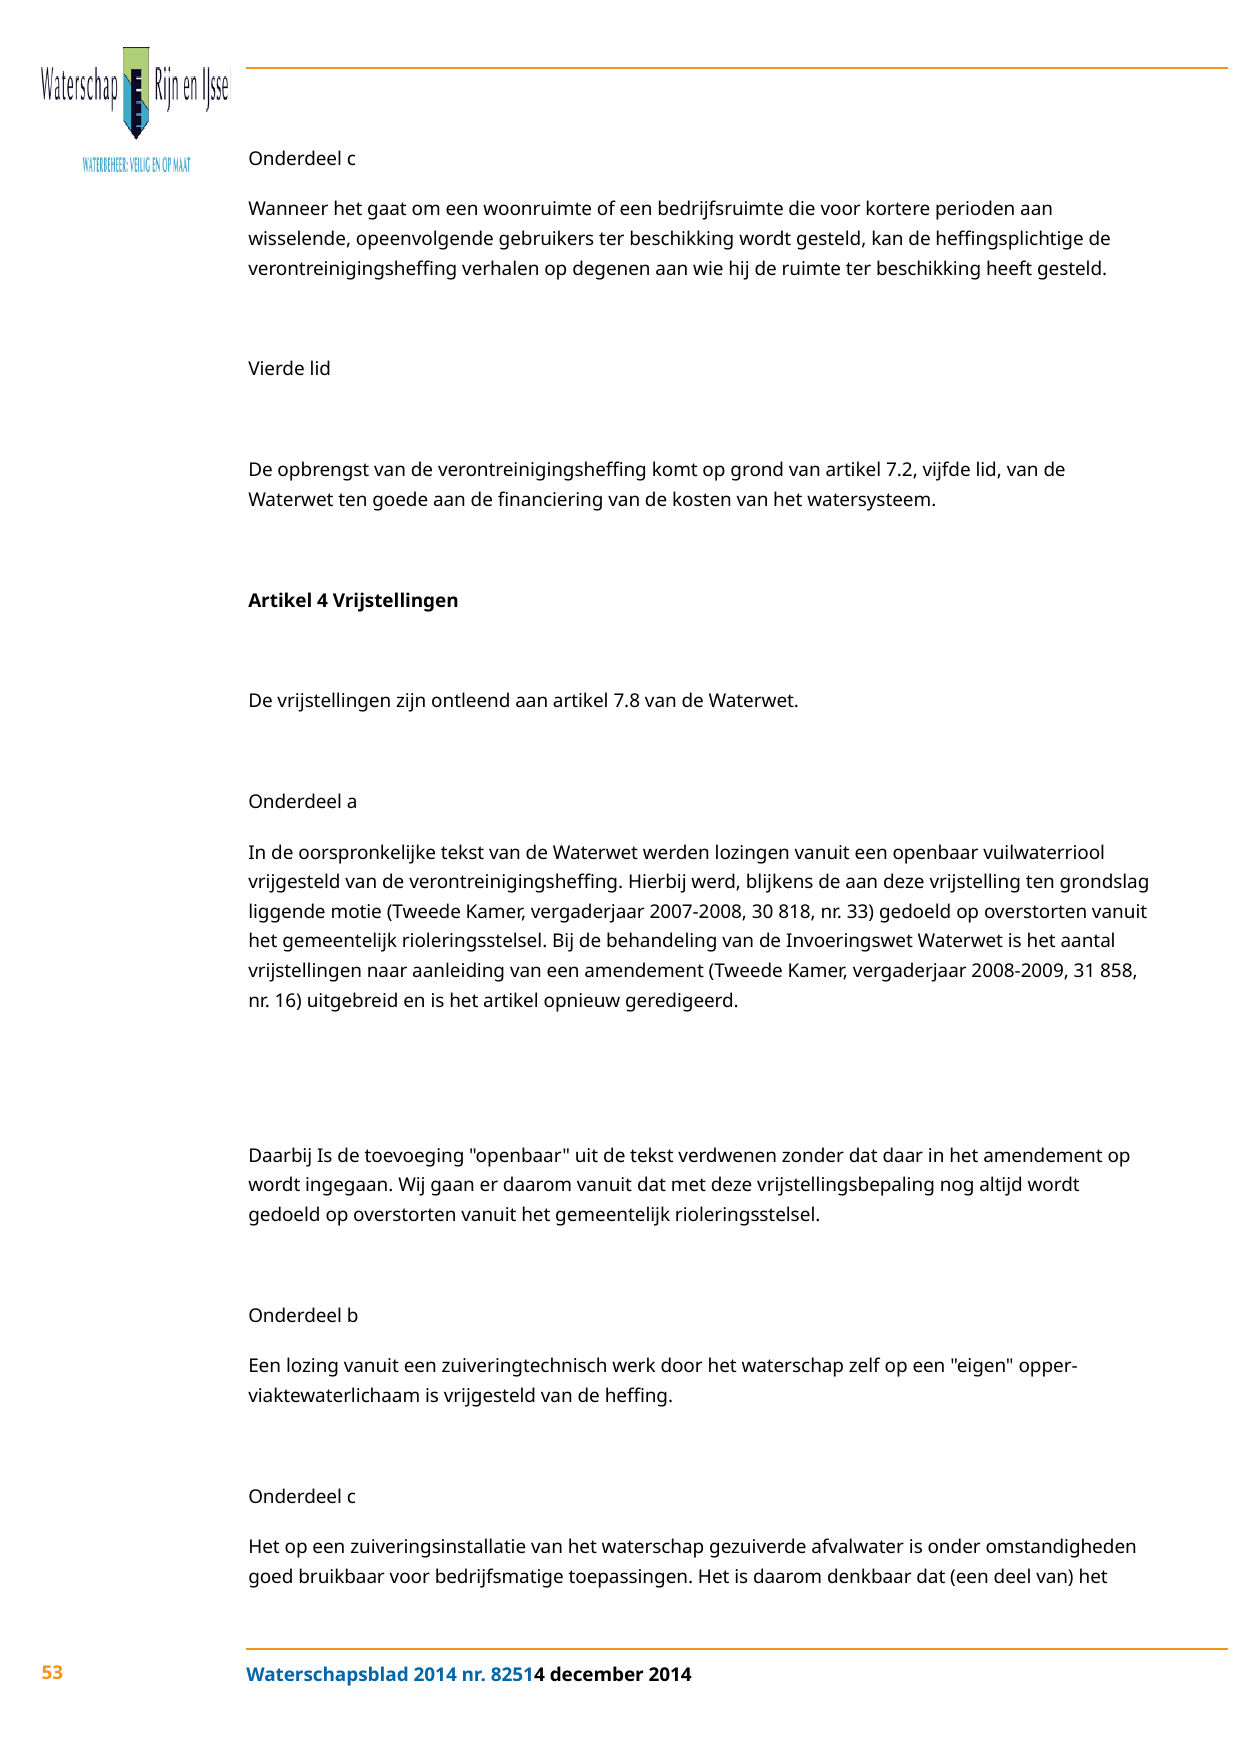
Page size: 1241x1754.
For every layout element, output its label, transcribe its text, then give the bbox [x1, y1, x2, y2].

text In de oorspronkelijke tekst van de Waterwet werden lozingen vanuit een openbaar vuilwaterriool vrijgesteld van de verontreinigingsheffing. Hierbij werd, blijkens de aan deze vrijstelling ten grondslag liggende motie (Tweede Kamer, vergaderjaar 2007-2008, 30 818, nr. 33) gedoeld op overstorten vanuit het gemeentelijk rioleringsstelsel. Bij de behandeling van de Invoeringswet Waterwet is het aantal vrijstellingen naar aanleiding van een amendement (Tweede Kamer, vergaderjaar 2008-2009, 31 858, nr. 16) uitgebreid en is het artikel opnieuw geredigeerd. [248, 839, 1152, 1013]
text De opbrengst van de verontreinigingsheffing komt op grond van artikel 7.2, vijfde lid, van de Waterwet ten goede aan de financiering van de kosten van het watersysteem. [248, 456, 1152, 512]
text Onderdeel c [248, 1483, 1152, 1509]
text Onderdeel c [248, 145, 1152, 171]
text De vrijstellingen zijn ontleend aan artikel 7.8 van de Waterwet. [248, 688, 1152, 713]
picture [41, 47, 231, 172]
text Wanneer het gaat om een woonruimte of een bedrijfsruimte die voor kortere perioden aan wisselende, opeenvolgende gebruikers ter beschikking wordt gesteld, kan de heffingsplichtige de verontreinigingsheffing verhalen op degenen aan wie hij de ruimte ter beschikking heeft gesteld. [248, 196, 1152, 281]
text Een lozing vanuit een zuiveringtechnisch werk door het waterschap zelf op een "eigen" opper-viaktewaterlichaam is vrijgesteld van de heffing. [248, 1352, 1152, 1408]
text Het op een zuiveringsinstallatie van het waterschap gezuiverde afvalwater is onder omstandigheden goed bruikbaar voor bedrijfsmatige toepassingen. Het is daarom denkbaar dat (een deel van) het [248, 1533, 1152, 1589]
text Onderdeel a [248, 788, 1152, 814]
text Vierde lid [248, 356, 1152, 381]
text Onderdeel b [248, 1302, 1152, 1328]
text Daarbij Is de toevoeging "openbaar" uit de tekst verdwenen zonder dat daar in het amendement op wordt ingegaan. Wij gaan er daarom vanuit dat met deze vrijstellingsbepaling nog altijd wordt gedoeld op overstorten vanuit het gemeentelijk rioleringsstelsel. [248, 1142, 1152, 1227]
text Artikel 4 Vrijstellingen [248, 587, 1152, 613]
